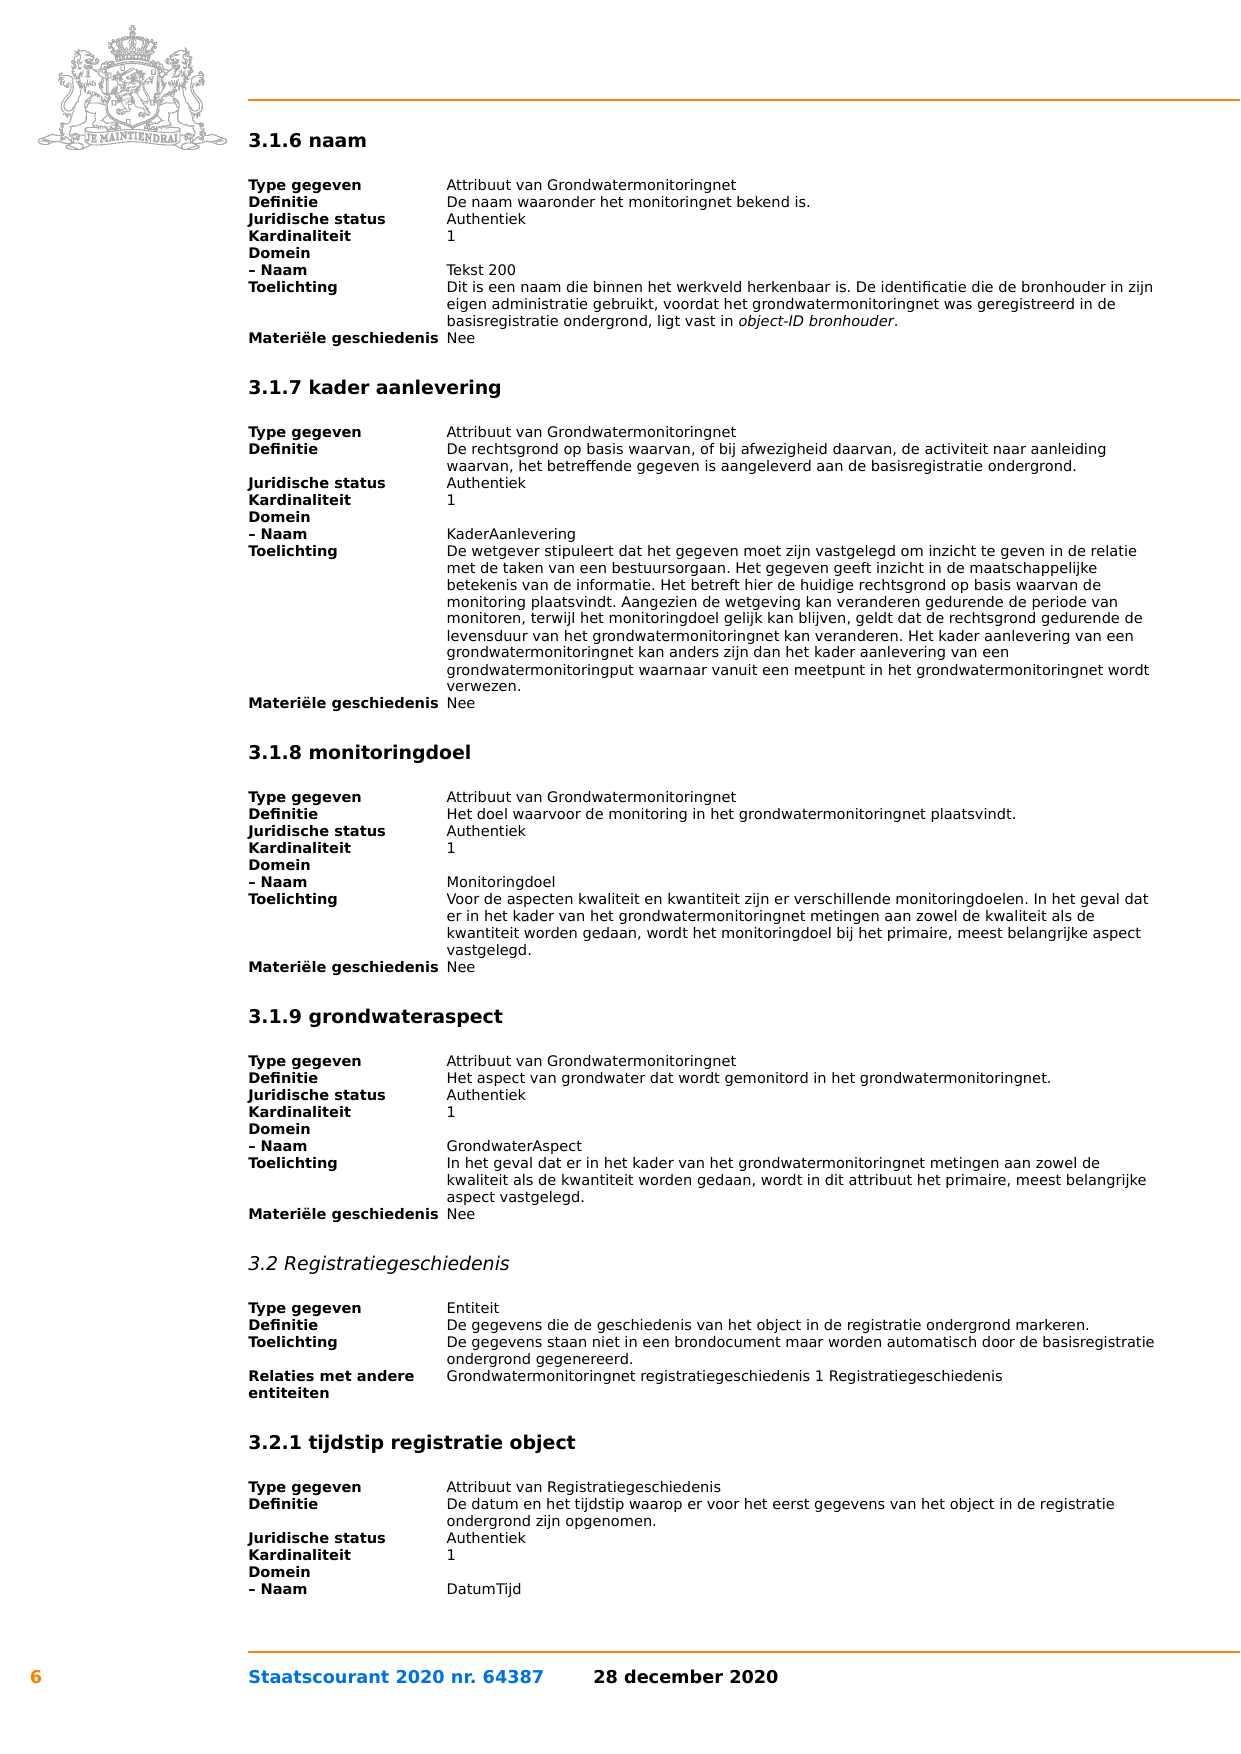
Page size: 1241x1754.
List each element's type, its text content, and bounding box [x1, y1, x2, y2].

subtitle 3.1.7 kader aanlevering [248, 377, 1163, 399]
table_header Attribuut van Grondwatermonitoringnet [440, 1053, 1163, 1070]
table_cell Toelichting [248, 891, 440, 959]
table_cell [440, 509, 1163, 526]
table_header Entiteit [440, 1300, 1163, 1317]
table_cell De naam waaronder het monitoringnet bekend is. [440, 194, 1163, 211]
table_cell – Naam [248, 526, 440, 542]
subtitle 3.1.8 monitoringdoel [248, 742, 1163, 764]
table_header Type gegeven [248, 1300, 440, 1317]
table_cell Grondwatermonitoringnet registratiegeschiedenis 1 Registratiegeschiedenis [440, 1368, 1163, 1402]
table_header Attribuut van Grondwatermonitoringnet [440, 177, 1163, 194]
subtitle 3.2.1 tijdstip registratie object [248, 1432, 1163, 1454]
table_cell Toelichting [248, 279, 440, 330]
table_header Type gegeven [248, 177, 440, 194]
table_cell Toelichting [248, 1334, 440, 1368]
table_cell DatumTijd [440, 1581, 1163, 1597]
table_cell Definitie [248, 1317, 440, 1334]
table_cell KaderAanlevering [440, 526, 1163, 542]
table_cell 1 [440, 228, 1163, 245]
table_cell Domein [248, 1121, 440, 1138]
table_cell Definitie [248, 806, 440, 823]
table_cell Nee [440, 330, 1163, 347]
table_cell Authentiek [440, 1087, 1163, 1104]
table_cell [440, 1121, 1163, 1138]
table_cell Domein [248, 1564, 440, 1581]
table_cell Toelichting [248, 543, 440, 695]
table_cell Kardinaliteit [248, 492, 440, 508]
table_cell Materiële geschiedenis [248, 1206, 440, 1223]
subtitle 3.1.6 naam [248, 130, 1163, 152]
table_cell Materiële geschiedenis [248, 330, 440, 347]
table_cell Monitoringdoel [440, 874, 1163, 891]
table_header Type gegeven [248, 1479, 440, 1496]
table_cell Kardinaliteit [248, 1547, 440, 1563]
table_cell Tekst 200 [440, 262, 1163, 279]
subtitle 3.2 Registratiegeschiedenis [248, 1253, 1163, 1275]
table_cell Juridische status [248, 823, 440, 840]
table_cell Materiële geschiedenis [248, 959, 440, 976]
table_cell Nee [440, 1206, 1163, 1223]
table_cell – Naam [248, 874, 440, 891]
subtitle 3.1.9 grondwateraspect [248, 1006, 1163, 1028]
table_header Type gegeven [248, 1053, 440, 1070]
table_cell Authentiek [440, 475, 1163, 492]
picture [38, 25, 227, 150]
table_cell De wetgever stipuleert dat het gegeven moet zijn vastgelegd om inzicht te geven in de relatie met de taken van een bestuursorgaan. Het gegeven geeft inzicht in de maatschappelijke betekenis van de informatie. Het betreft hier de huidige rechtsgrond op basis waarvan de monitoring plaatsvindt. Aangezien de wetgeving kan veranderen gedurende de periode van monitoren, terwijl het monitoringdoel gelijk kan blijven, geldt dat de rechtsgrond gedurende de levensduur van het grondwatermonitoringnet kan veranderen. Het kader aanlevering van een grondwatermonitoringnet kan anders zijn dan het kader aanlevering van een grondwatermonitoringput waarnaar vanuit een meetpunt in het grondwatermonitoringnet wordt verwezen. [440, 543, 1163, 695]
table_cell In het geval dat er in het kader van het grondwatermonitoringnet metingen aan zowel de kwaliteit als de kwantiteit worden gedaan, wordt in dit attribuut het primaire, meest belangrijke aspect vastgelegd. [440, 1155, 1163, 1206]
table_cell Voor de aspecten kwaliteit en kwantiteit zijn er verschillende monitoringdoelen. In het geval dat er in het kader van het grondwatermonitoringnet metingen aan zowel de kwaliteit als de kwantiteit worden gedaan, wordt het monitoringdoel bij het primaire, meest belangrijke aspect vastgelegd. [440, 891, 1163, 959]
table_cell Domein [248, 857, 440, 874]
table_cell [440, 857, 1163, 874]
table_cell Juridische status [248, 475, 440, 492]
table_cell Definitie [248, 441, 440, 474]
table_cell 1 [440, 1104, 1163, 1121]
table_cell Nee [440, 959, 1163, 976]
table_cell Definitie [248, 1070, 440, 1087]
table_header Attribuut van Grondwatermonitoringnet [440, 424, 1163, 441]
table_cell Kardinaliteit [248, 228, 440, 245]
table_cell – Naam [248, 1581, 440, 1597]
table_cell GrondwaterAspect [440, 1138, 1163, 1155]
table_cell Definitie [248, 194, 440, 211]
table_cell Relaties met andere entiteiten [248, 1368, 440, 1402]
table_header Type gegeven [248, 424, 440, 441]
table_cell Kardinaliteit [248, 1104, 440, 1121]
table_cell 1 [440, 1547, 1163, 1563]
table_cell [440, 245, 1163, 262]
table_cell Materiële geschiedenis [248, 695, 440, 712]
table_cell Domein [248, 245, 440, 262]
table_cell Dit is een naam die binnen het werkveld herkenbaar is. De identificatie die de bronhouder in zijn eigen administratie gebruikt, voordat het grondwatermonitoringnet was geregistreerd in de basisregistratie ondergrond, ligt vast in object-ID bronhouder. [440, 279, 1163, 330]
table_cell Juridische status [248, 211, 440, 228]
table_cell Authentiek [440, 211, 1163, 228]
table_cell 1 [440, 840, 1163, 857]
table_cell Domein [248, 509, 440, 526]
table_cell Authentiek [440, 1530, 1163, 1547]
table_cell Definitie [248, 1496, 440, 1529]
table_cell De gegevens die de geschiedenis van het object in de registratie ondergrond markeren. [440, 1317, 1163, 1334]
table_cell Nee [440, 695, 1163, 712]
table_cell [440, 1564, 1163, 1581]
table_cell Juridische status [248, 1530, 440, 1547]
table_cell De datum en het tijdstip waarop er voor het eerst gegevens van het object in de registratie ondergrond zijn opgenomen. [440, 1496, 1163, 1529]
table_cell De gegevens staan niet in een brondocument maar worden automatisch door de basisregistratie ondergrond gegenereerd. [440, 1334, 1163, 1368]
table_cell Authentiek [440, 823, 1163, 840]
table_cell Het aspect van grondwater dat wordt gemonitord in het grondwatermonitoringnet. [440, 1070, 1163, 1087]
table_cell 1 [440, 492, 1163, 508]
table_cell Toelichting [248, 1155, 440, 1206]
table_cell – Naam [248, 1138, 440, 1155]
table_cell Kardinaliteit [248, 840, 440, 857]
table_header Attribuut van Grondwatermonitoringnet [440, 789, 1163, 806]
table_cell Juridische status [248, 1087, 440, 1104]
table_header Attribuut van Registratiegeschiedenis [440, 1479, 1163, 1496]
table_header Type gegeven [248, 789, 440, 806]
table_cell Het doel waarvoor de monitoring in het grondwatermonitoringnet plaatsvindt. [440, 806, 1163, 823]
table_cell De rechtsgrond op basis waarvan, of bij afwezigheid daarvan, de activiteit naar aanleiding waarvan, het betreffende gegeven is aangeleverd aan de basisregistratie ondergrond. [440, 441, 1163, 474]
table_cell – Naam [248, 262, 440, 279]
